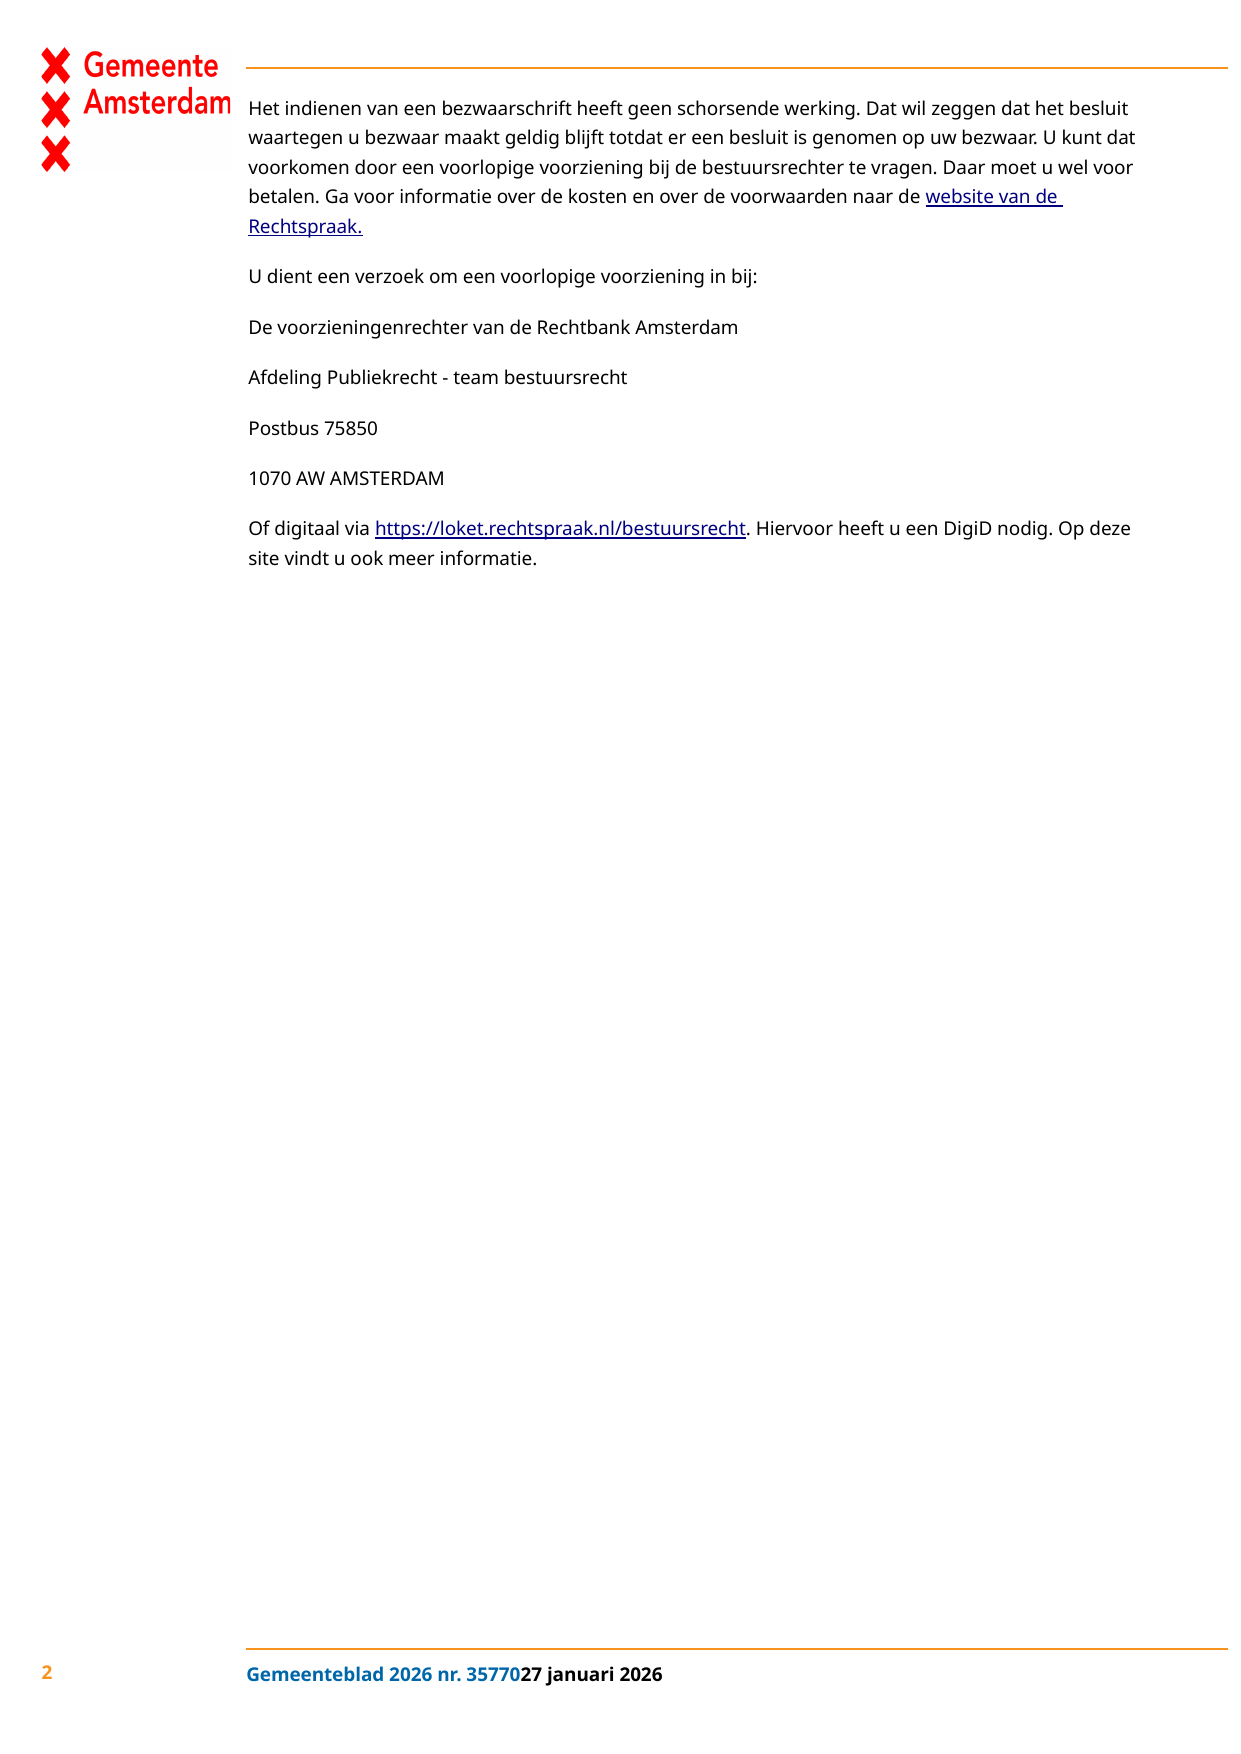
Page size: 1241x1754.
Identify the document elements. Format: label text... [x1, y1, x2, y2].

text Of digitaal via https://loket.rechtspraak.nl/bestuursrecht. Hiervoor heeft u een DigiD nodig. Op deze site vindt u ook meer informatie. [248, 516, 1152, 571]
picture [41, 47, 231, 172]
text U dient een verzoek om een voorlopige voorziening in bij: [248, 263, 1152, 289]
text De voorzieningenrechter van de Rechtbank Amsterdam [248, 314, 1152, 340]
text 1070 AW AMSTERDAM [248, 465, 1152, 491]
text Afdeling Publiekrecht - team bestuursrecht [248, 364, 1152, 390]
text Postbus 75850 [248, 415, 1152, 441]
text Het indienen van een bezwaarschrift heeft geen schorsende werking. Dat wil zeggen dat het besluit waartegen u bezwaar maakt geldig blijft totdat er een besluit is genomen op uw bezwaar. U kunt dat voorkomen door een voorlopige voorziening bij de bestuursrechter te vragen. Daar moet u wel voor betalen. Ga voor informatie over de kosten en over de voorwaarden naar de website van de Rechtspraak. [248, 95, 1152, 239]
